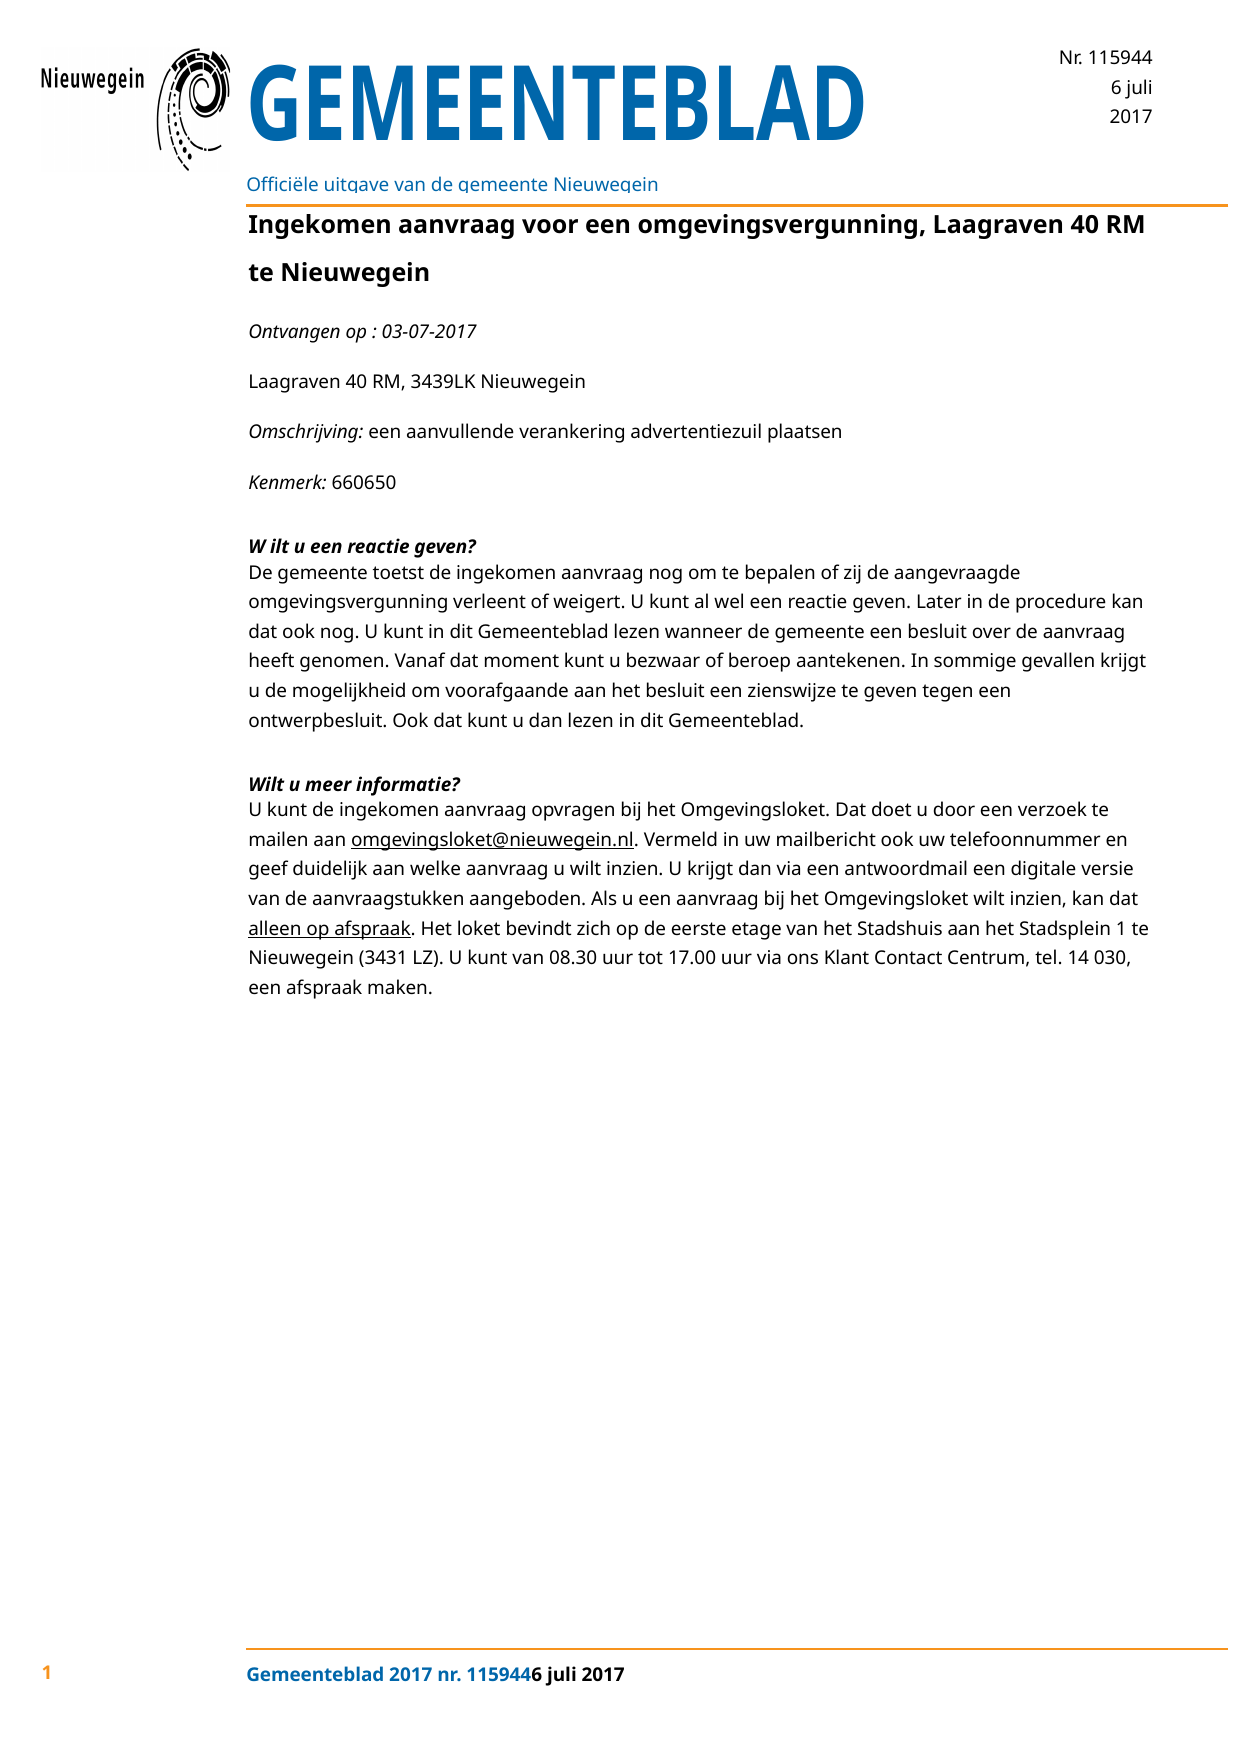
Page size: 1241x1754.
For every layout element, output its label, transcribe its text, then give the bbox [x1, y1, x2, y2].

text De gemeente toetst de ingekomen aanvraag nog om te bepalen of zij de aangevraagde omgevingsvergunning verleent of weigert. U kunt al wel een reactie geven. Later in de procedure kan dat ook nog. U kunt in dit Gemeenteblad lezen wanneer de gemeente een besluit over de aanvraag heeft genomen. Vanaf dat moment kunt u bezwaar of beroep aantekenen. In sommige gevallen krijgt u de mogelijkheid om voorafgaande aan het besluit een zienswijze te geven tegen een ontwerpbesluit. Ook dat kunt u dan lezen in dit Gemeenteblad. [248, 559, 1152, 732]
text Omschrijving: een aanvullende verankering advertentiezuil plaatsen [248, 419, 1152, 444]
text Laagraven 40 RM, 3439LK Nieuwegein [248, 368, 1152, 394]
text Wilt u meer informatie? [248, 771, 1152, 796]
text Kenmerk: 660650 [248, 469, 1152, 495]
text U kunt de ingekomen aanvraag opvragen bij het Omgevingsloket. Dat doet u door een verzoek te mailen aan omgevingsloket@nieuwegein.nl. Vermeld in uw mailbericht ook uw telefoonnummer en geef duidelijk aan welke aanvraag u wilt inzien. U krijgt dan via een antwoordmail een digitale versie van de aanvraagstukken aangeboden. Als u een aanvraag bij het Omgevingsloket wilt inzien, kan dat alleen op afspraak. Het loket bevindt zich op de eerste etage van het Stadshuis aan het Stadsplein 1 te Nieuwegein (3431 LZ). U kunt van 08.30 uur tot 17.00 uur via ons Klant Contact Centrum, tel. 14 030, een afspraak maken. [248, 796, 1152, 1000]
picture [41, 47, 231, 172]
text W ilt u een reactie geven? [248, 533, 1152, 559]
text Ontvangen op : 03-07-2017 [248, 318, 1152, 344]
text Ingekomen aanvraag voor een omgevingsvergunning, Laagraven 40 RM te Nieuwegein [248, 207, 1152, 288]
